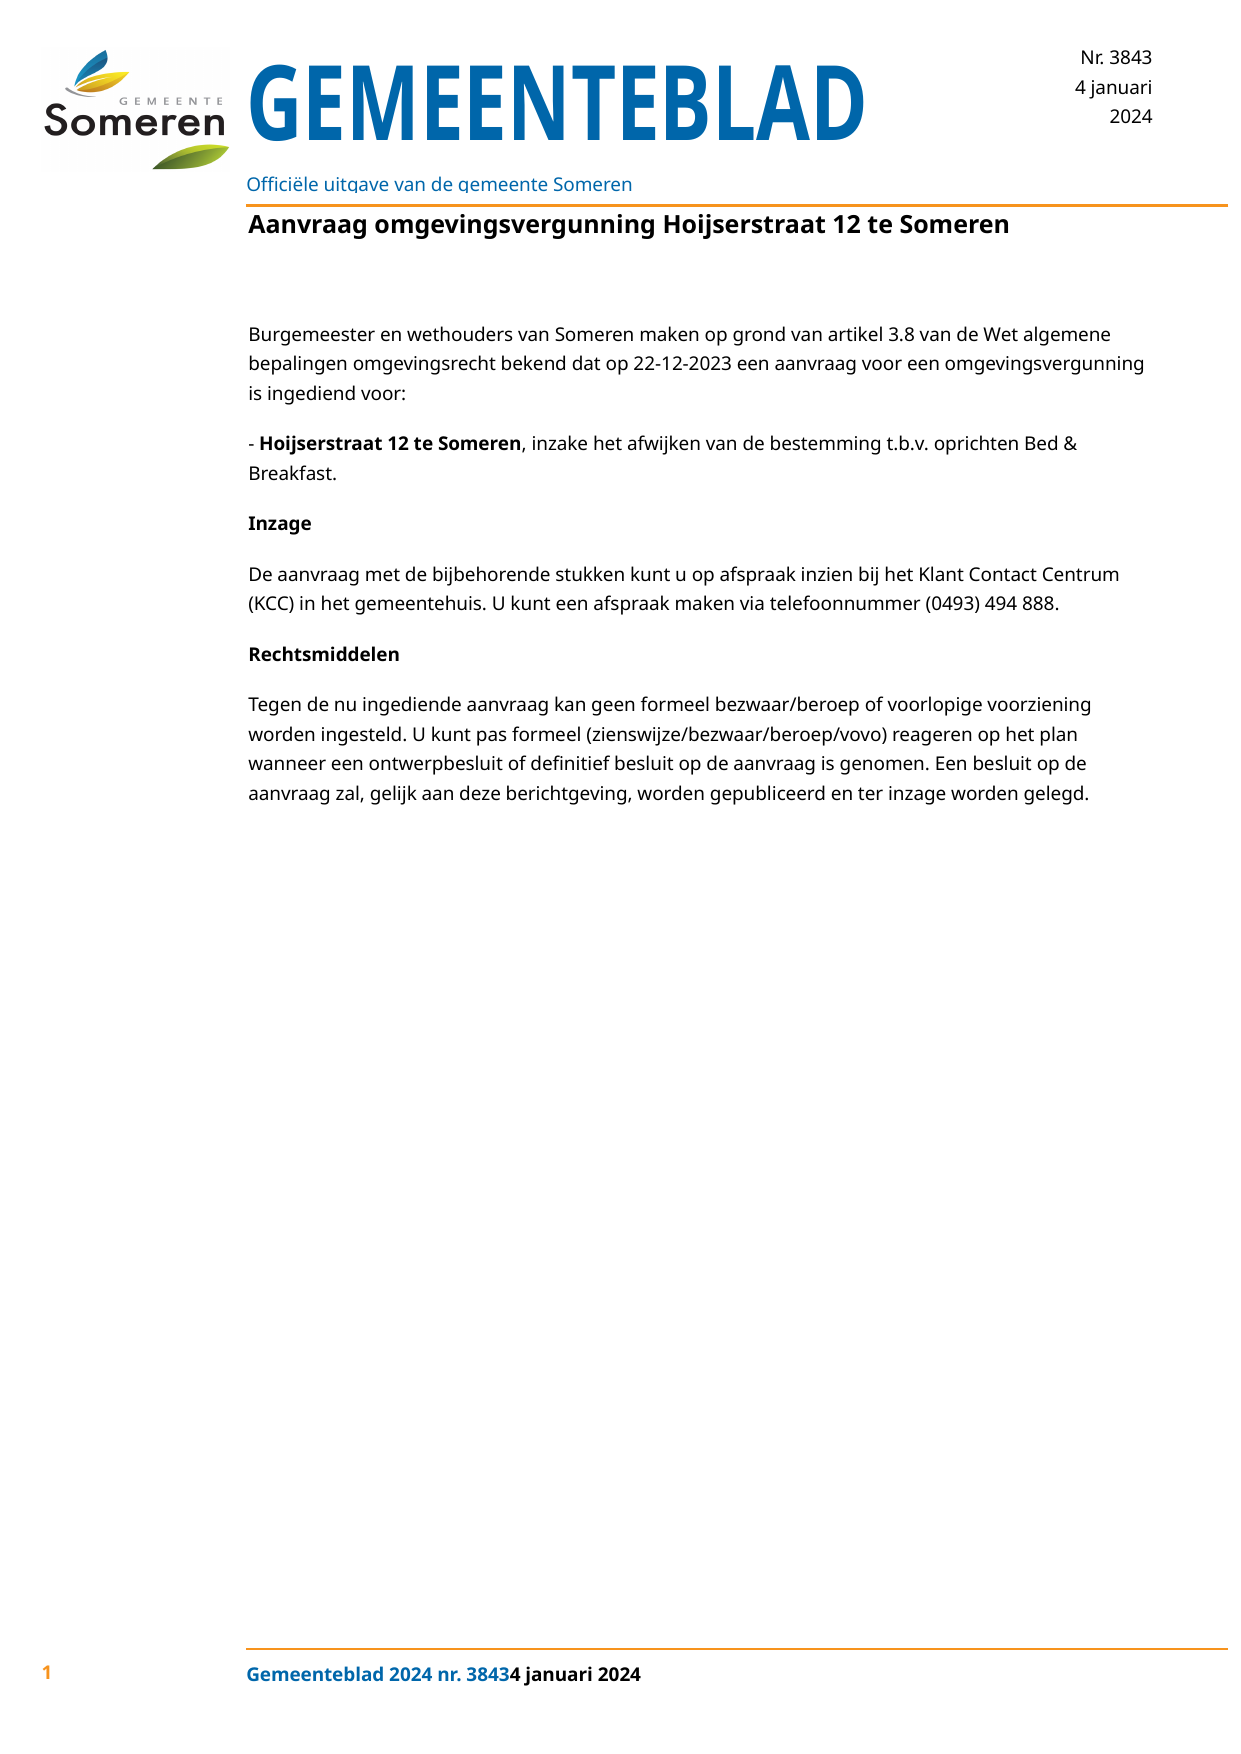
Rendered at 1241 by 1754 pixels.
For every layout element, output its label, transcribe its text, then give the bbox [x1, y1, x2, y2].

text De aanvraag met de bijbehorende stukken kunt u op afspraak inzien bij het Klant Contact Centrum (KCC) in het gemeentehuis. U kunt een afspraak maken via telefoonnummer (0493) 494 888. [248, 561, 1152, 616]
text Tegen de nu ingediende aanvraag kan geen formeel bezwaar/beroep of voorlopige voorziening worden ingesteld. U kunt pas formeel (zienswijze/bezwaar/beroep/vovo) reageren op het plan wanneer een ontwerpbesluit of definitief besluit op de aanvraag is genomen. Een besluit op de aanvraag zal, gelijk aan deze berichtgeving, worden gepubliceerd en ter inzage worden gelegd. [248, 691, 1152, 806]
text Burgemeester en wethouders van Someren maken op grond van artikel 3.8 van de Wet algemene bepalingen omgevingsrecht bekend dat op 22-12-2023 een aanvraag voor een omgevingsvergunning is ingediend voor: [248, 321, 1152, 406]
text Aanvraag omgevingsvergunning Hoijserstraat 12 te Someren [248, 207, 1152, 241]
text Inzage [248, 510, 1152, 536]
picture [41, 47, 231, 172]
text - Hoijserstraat 12 te Someren, inzake het afwijken van de bestemming t.b.v. oprichten Bed & Breakfast. [248, 430, 1152, 486]
text Rechtsmiddelen [248, 641, 1152, 666]
